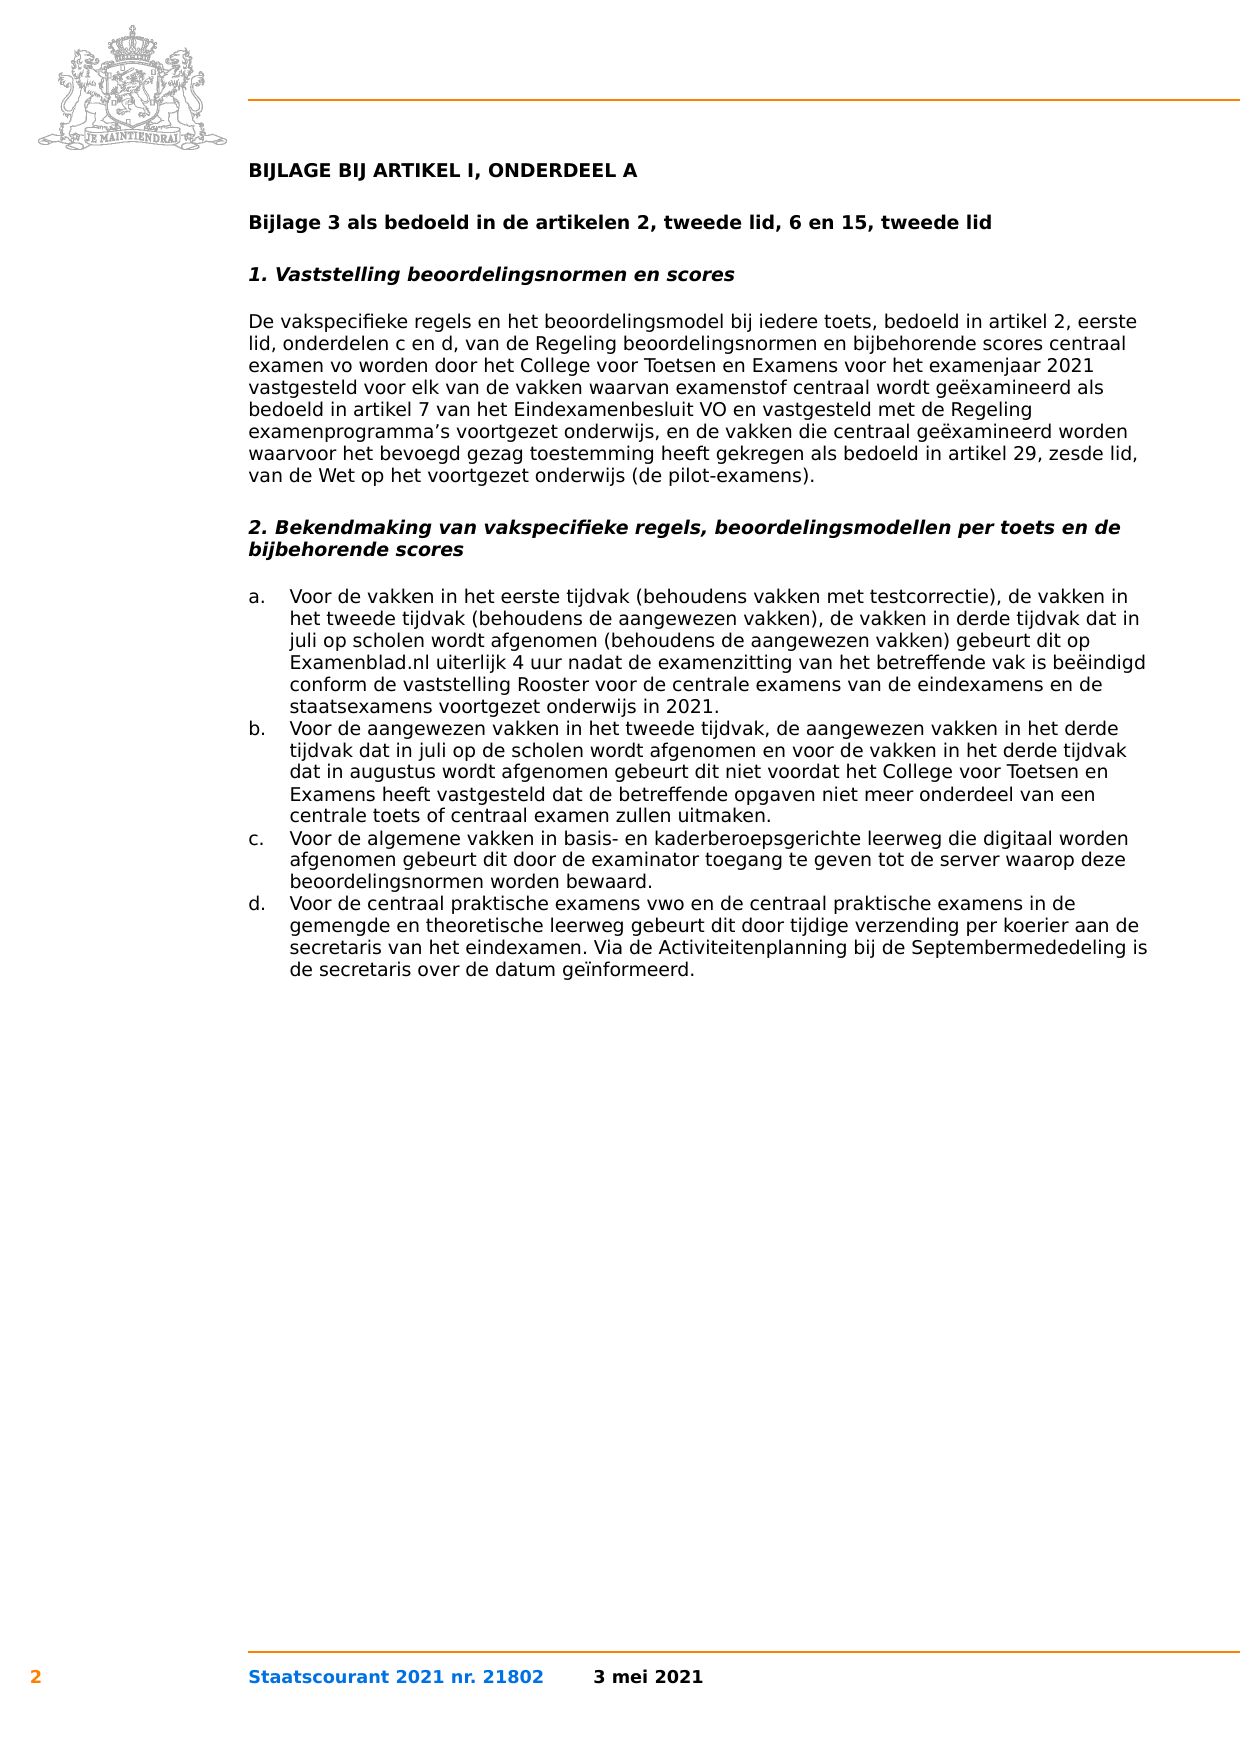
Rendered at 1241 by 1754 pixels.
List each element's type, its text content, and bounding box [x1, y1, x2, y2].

text d. Voor de centraal praktische examens vwo en de centraal praktische examens in de gemengde en theoretische leerweg gebeurt dit door tijdige verzending per koerier aan de secretaris van het eindexamen. Via de Activiteitenplanning bij de Septembermededeling is de secretaris over de datum geïnformeerd. [248, 893, 1163, 981]
subtitle BIJLAGE BIJ ARTIKEL I, ONDERDEEL A [248, 160, 1163, 182]
picture [38, 25, 227, 150]
subtitle 2. Bekendmaking van vakspecifieke regels, beoordelingsmodellen per toets en de bijbehorende scores [248, 517, 1163, 561]
subtitle Bijlage 3 als bedoeld in de artikelen 2, tweede lid, 6 en 15, tweede lid [248, 212, 1163, 234]
text b. Voor de aangewezen vakken in het tweede tijdvak, de aangewezen vakken in het derde tijdvak dat in juli op de scholen wordt afgenomen en voor de vakken in het derde tijdvak dat in augustus wordt afgenomen gebeurt dit niet voordat het College voor Toetsen en Examens heeft vastgesteld dat de betreffende opgaven niet meer onderdeel van een centrale toets of centraal examen zullen uitmaken. [248, 717, 1163, 827]
subtitle 1. Vaststelling beoordelingsnormen en scores [248, 264, 1163, 286]
text a. Voor de vakken in het eerste tijdvak (behoudens vakken met testcorrectie), de vakken in het tweede tijdvak (behoudens de aangewezen vakken), de vakken in derde tijdvak dat in juli op scholen wordt afgenomen (behoudens de aangewezen vakken) gebeurt dit op Examenblad.nl uiterlijk 4 uur nadat de examenzitting van het betreffende vak is beëindigd conform de vaststelling Rooster voor de centrale examens van de eindexamens en de staatsexamens voortgezet onderwijs in 2021. [248, 586, 1163, 717]
text c. Voor de algemene vakken in basis- en kaderberoepsgerichte leerweg die digitaal worden afgenomen gebeurt dit door de examinator toegang te geven tot de server waarop deze beoordelingsnormen worden bewaard. [248, 827, 1163, 893]
text De vakspecifieke regels en het beoordelingsmodel bij iedere toets, bedoeld in artikel 2, eerste lid, onderdelen c en d, van de Regeling beoordelingsnormen en bijbehorende scores centraal examen vo worden door het College voor Toetsen en Examens voor het examenjaar 2021 vastgesteld voor elk van de vakken waarvan examenstof centraal wordt geëxamineerd als bedoeld in artikel 7 van het Eindexamenbesluit VO en vastgesteld met de Regeling examenprogramma’s voortgezet onderwijs, en de vakken die centraal geëxamineerd worden waarvoor het bevoegd gezag toestemming heeft gekregen als bedoeld in artikel 29, zesde lid, van de Wet op het voortgezet onderwijs (de pilot-examens). [248, 311, 1163, 487]
